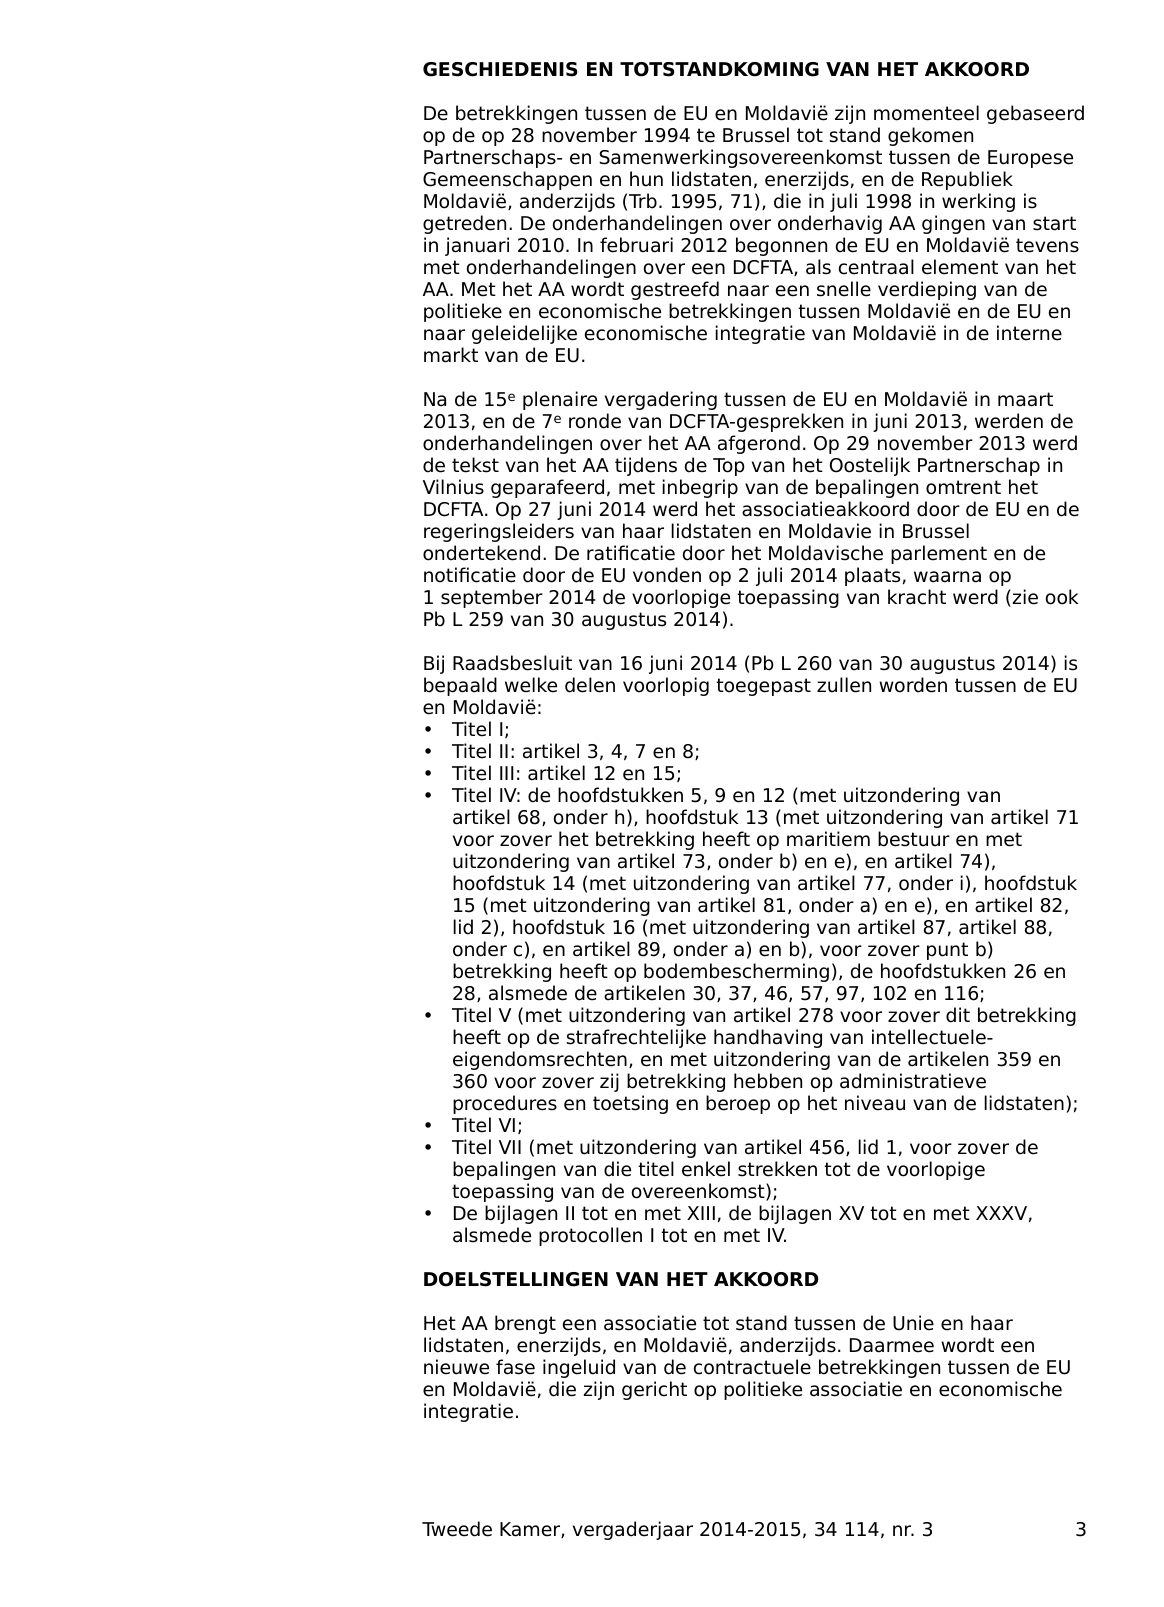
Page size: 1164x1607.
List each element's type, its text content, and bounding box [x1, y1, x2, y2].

subtitle DOELSTELLINGEN VAN HET AKKOORD [422, 1269, 1087, 1291]
text Het AA brengt een associatie tot stand tussen de Unie en haar lidstaten, enerzijds, en Moldavië, anderzijds. Daarmee wordt een nieuwe fase ingeluid van de contractuele betrekkingen tussen de EU en Moldavië, die zijn gericht op politieke associatie en economische integratie. [422, 1313, 1087, 1423]
text • Titel V (met uitzondering van artikel 278 voor zover dit betrekking heeft op de strafrechtelijke handhaving van intellectuele-eigendomsrechten, en met uitzondering van de artikelen 359 en 360 voor zover zij betrekking hebben op administratieve procedures en toetsing en beroep op het niveau van de lidstaten); [422, 1005, 1087, 1115]
text • Titel III: artikel 12 en 15; [422, 763, 1087, 785]
text • De bijlagen II tot en met XIII, de bijlagen XV tot en met XXXV, alsmede protocollen I tot en met IV. [422, 1203, 1087, 1247]
text De betrekkingen tussen de EU en Moldavië zijn momenteel gebaseerd op de op 28 november 1994 te Brussel tot stand gekomen Partnerschaps- en Samenwerkingsovereenkomst tussen de Europese Gemeenschappen en hun lidstaten, enerzijds, en de Republiek Moldavië, anderzijds (Trb. 1995, 71), die in juli 1998 in werking is getreden. De onderhandelingen over onderhavig AA gingen van start in januari 2010. In februari 2012 begonnen de EU en Moldavië tevens met onderhandelingen over een DCFTA, als centraal element van het AA. Met het AA wordt gestreefd naar een snelle verdieping van de politieke en economische betrekkingen tussen Moldavië en de EU en naar geleidelijke economische integratie van Moldavië in de interne markt van de EU. [422, 103, 1087, 367]
text Bij Raadsbesluit van 16 juni 2014 (Pb L 260 van 30 augustus 2014) is bepaald welke delen voorlopig toegepast zullen worden tussen de EU en Moldavië: [422, 653, 1087, 719]
text • Titel IV: de hoofdstukken 5, 9 en 12 (met uitzondering van artikel 68, onder h), hoofdstuk 13 (met uitzondering van artikel 71 voor zover het betrekking heeft op maritiem bestuur en met uitzondering van artikel 73, onder b) en e), en artikel 74), hoofdstuk 14 (met uitzondering van artikel 77, onder i), hoofdstuk 15 (met uitzondering van artikel 81, onder a) en e), en artikel 82, lid 2), hoofdstuk 16 (met uitzondering van artikel 87, artikel 88, onder c), en artikel 89, onder a) en b), voor zover punt b) betrekking heeft op bodembescherming), de hoofdstukken 26 en 28, alsmede de artikelen 30, 37, 46, 57, 97, 102 en 116; [422, 785, 1087, 1005]
text • Titel I; [422, 719, 1087, 741]
text • Titel II: artikel 3, 4, 7 en 8; [422, 741, 1087, 763]
subtitle GESCHIEDENIS EN TOTSTANDKOMING VAN HET AKKOORD [422, 59, 1087, 81]
text • Titel VI; [422, 1115, 1087, 1137]
text Na de 15e plenaire vergadering tussen de EU en Moldavië in maart 2013, en de 7e ronde van DCFTA-gesprekken in juni 2013, werden de onderhandelingen over het AA afgerond. Op 29 november 2013 werd de tekst van het AA tijdens de Top van het Oostelijk Partnerschap in Vilnius geparafeerd, met inbegrip van de bepalingen omtrent het DCFTA. Op 27 juni 2014 werd het associatieakkoord door de EU en de regeringsleiders van haar lidstaten en Moldavie in Brussel ondertekend. De ratificatie door het Moldavische parlement en de notificatie door de EU vonden op 2 juli 2014 plaats, waarna op 1 september 2014 de voorlopige toepassing van kracht werd (zie ook Pb L 259 van 30 augustus 2014). [422, 389, 1087, 631]
text • Titel VII (met uitzondering van artikel 456, lid 1, voor zover de bepalingen van die titel enkel strekken tot de voorlopige toepassing van de overeenkomst); [422, 1137, 1087, 1203]
